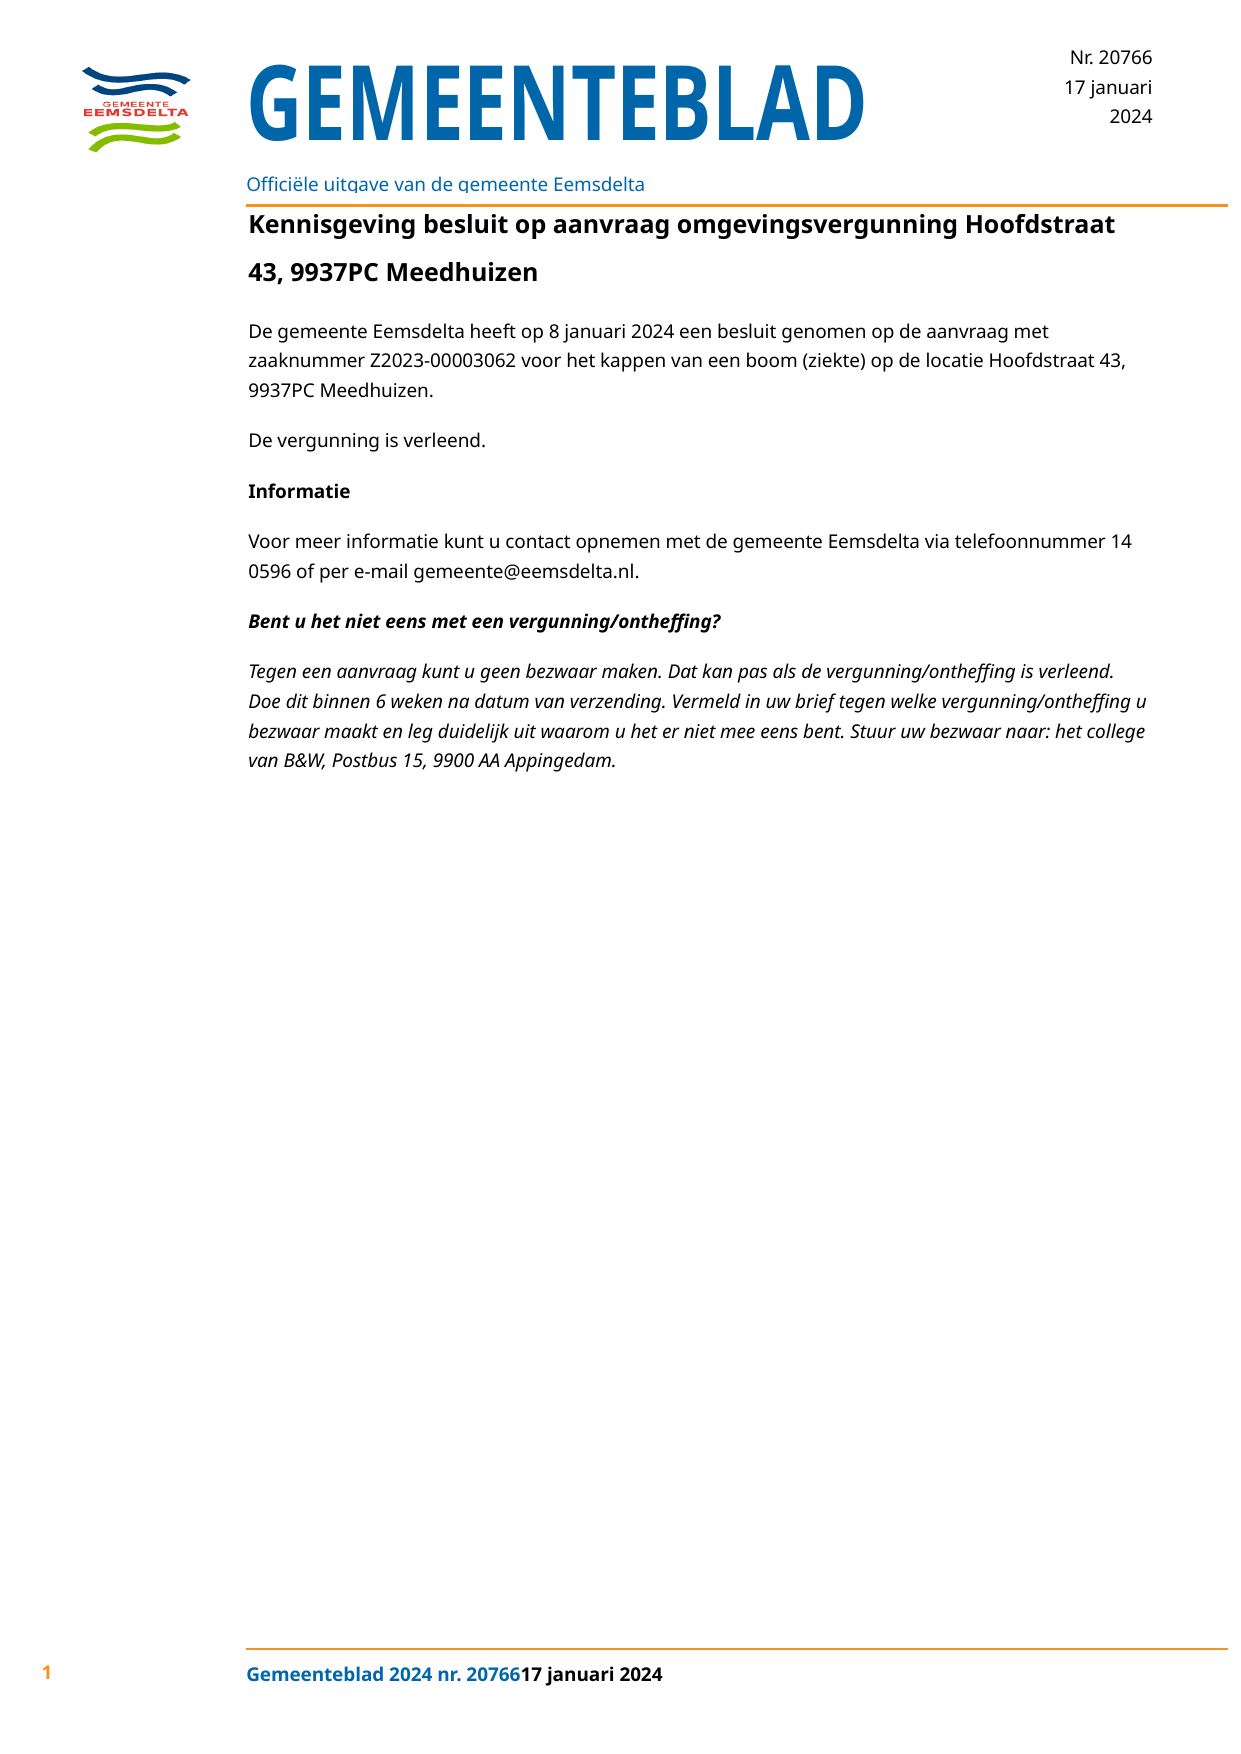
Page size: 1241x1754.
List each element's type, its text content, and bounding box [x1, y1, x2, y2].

text Kennisgeving besluit op aanvraag omgevingsvergunning Hoofdstraat 43, 9937PC Meedhuizen [248, 207, 1152, 288]
text Tegen een aanvraag kunt u geen bezwaar maken. Dat kan pas als de vergunning/ontheffing is verleend. Doe dit binnen 6 weken na datum van verzending. Vermeld in uw brief tegen welke vergunning/ontheffing u bezwaar maakt en leg duidelijk uit waarom u het er niet mee eens bent. Stuur uw bezwaar naar: het college van B&W, Postbus 15, 9900 AA Appingedam. [248, 659, 1152, 773]
text Voor meer informatie kunt u contact opnemen met de gemeente Eemsdelta via telefoonnummer 14 0596 of per e-mail gemeente@eemsdelta.nl. [248, 528, 1152, 584]
text Bent u het niet eens met een vergunning/ontheffing? [248, 608, 1152, 634]
text Informatie [248, 478, 1152, 504]
text De vergunning is verleend. [248, 427, 1152, 453]
text De gemeente Eemsdelta heeft op 8 januari 2024 een besluit genomen op de aanvraag met zaaknummer Z2023-00003062 voor het kappen van een boom (ziekte) op de locatie Hoofdstraat 43, 9937PC Meedhuizen. [248, 318, 1152, 403]
picture [41, 47, 231, 172]
